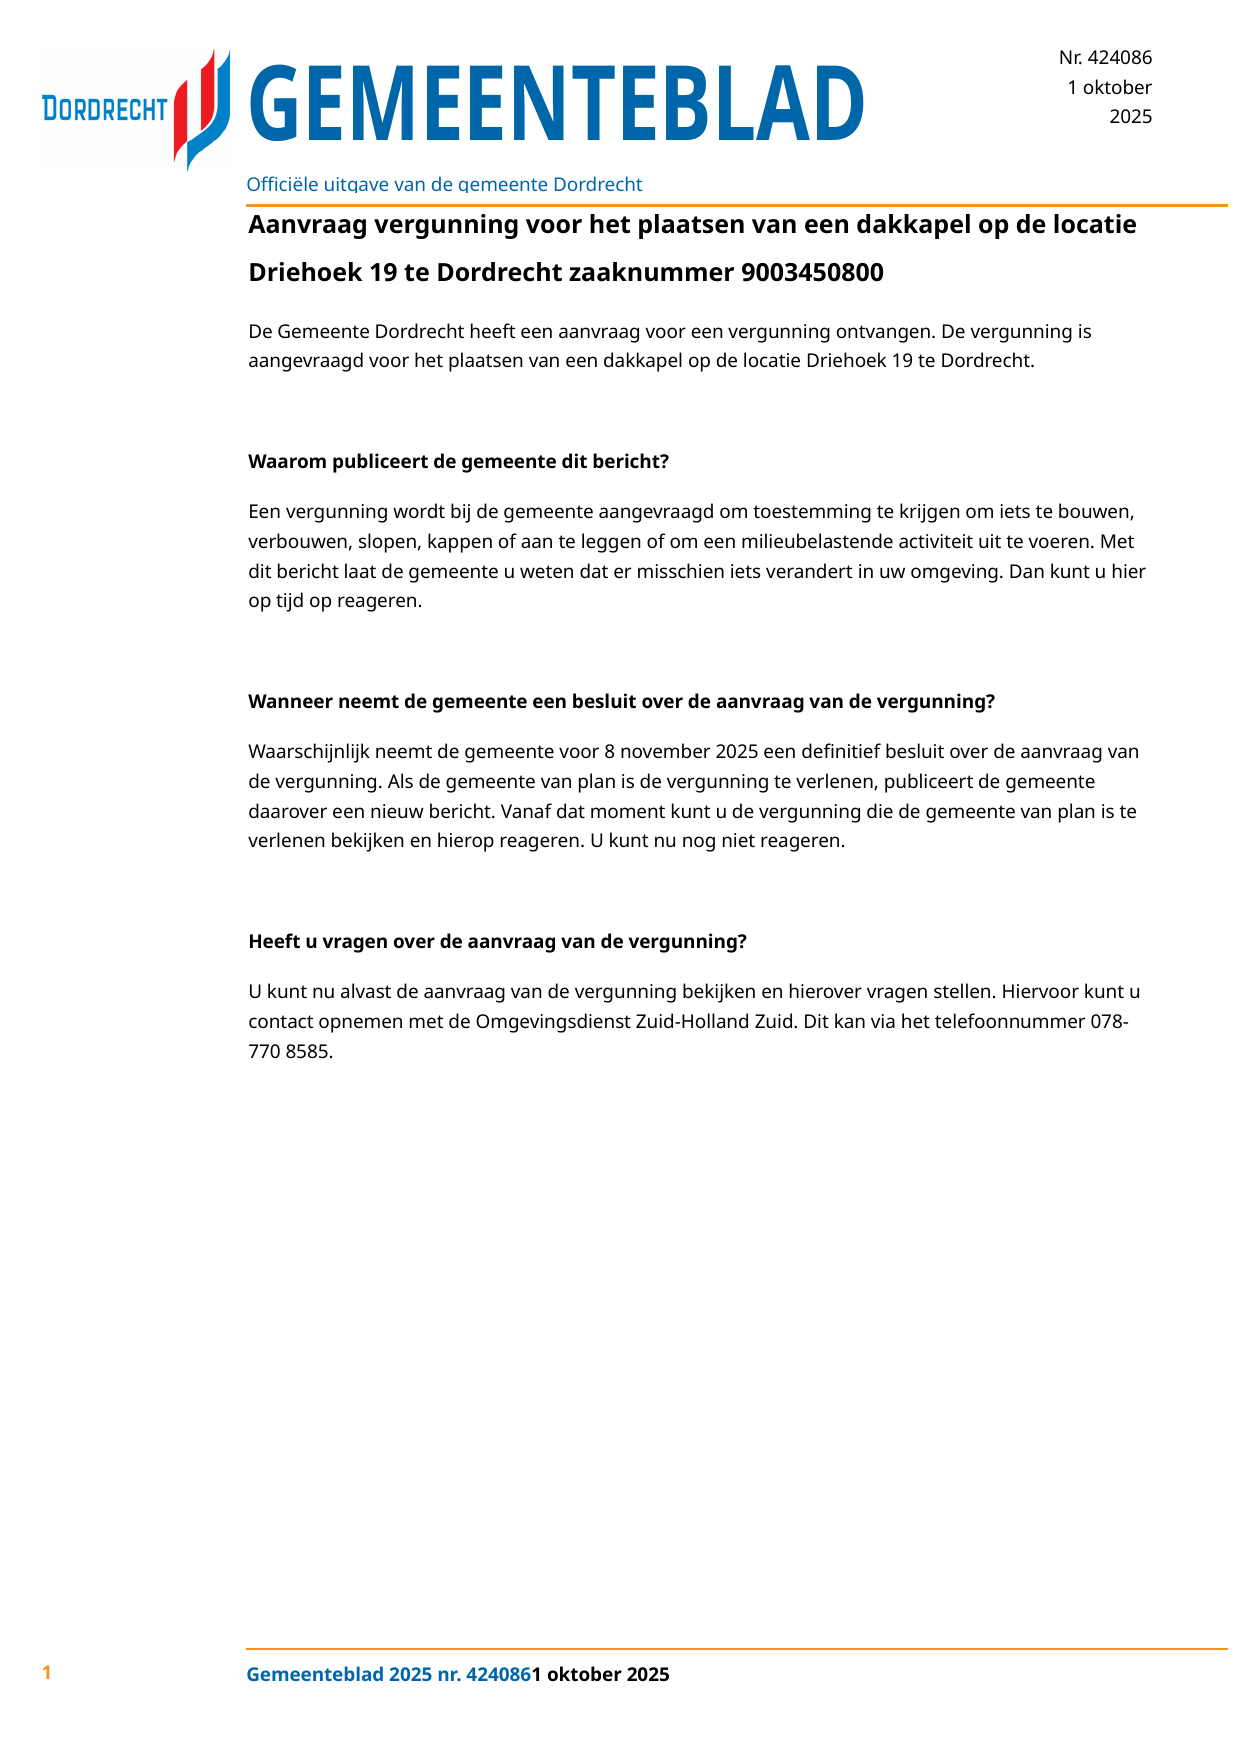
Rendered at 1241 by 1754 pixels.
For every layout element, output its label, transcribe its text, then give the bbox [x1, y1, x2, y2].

picture [41, 47, 231, 172]
text Waarom publiceert de gemeente dit bericht? [248, 448, 1152, 474]
text Waarschijnlijk neemt de gemeente voor 8 november 2025 een definitief besluit over de aanvraag van de vergunning. Als de gemeente van plan is de vergunning te verlenen, publiceert de gemeente daarover een nieuw bericht. Vanaf dat moment kunt u de vergunning die de gemeente van plan is te verlenen bekijken en hierop reageren. U kunt nu nog niet reageren. [248, 739, 1152, 853]
text Een vergunning wordt bij de gemeente aangevraagd om toestemming te krijgen om iets te bouwen, verbouwen, slopen, kappen of aan te leggen of om een milieubelastende activiteit uit te voeren. Met dit bericht laat de gemeente u weten dat er misschien iets verandert in uw omgeving. Dan kunt u hier op tijd op reageren. [248, 499, 1152, 613]
text U kunt nu alvast de aanvraag van de vergunning bekijken en hierover vragen stellen. Hiervoor kunt u contact opnemen met de Omgevingsdienst Zuid-Holland Zuid. Dit kan via het telefoonnummer 078-770 8585. [248, 979, 1152, 1064]
text Aanvraag vergunning voor het plaatsen van een dakkapel op de locatie Driehoek 19 te Dordrecht zaaknummer 9003450800 [248, 207, 1152, 288]
text De Gemeente Dordrecht heeft een aanvraag voor een vergunning ontvangen. De vergunning is aangevraagd voor het plaatsen van een dakkapel op de locatie Driehoek 19 te Dordrecht. [248, 318, 1152, 373]
text Heeft u vragen over de aanvraag van de vergunning? [248, 928, 1152, 954]
text Wanneer neemt de gemeente een besluit over de aanvraag van de vergunning? [248, 688, 1152, 714]
